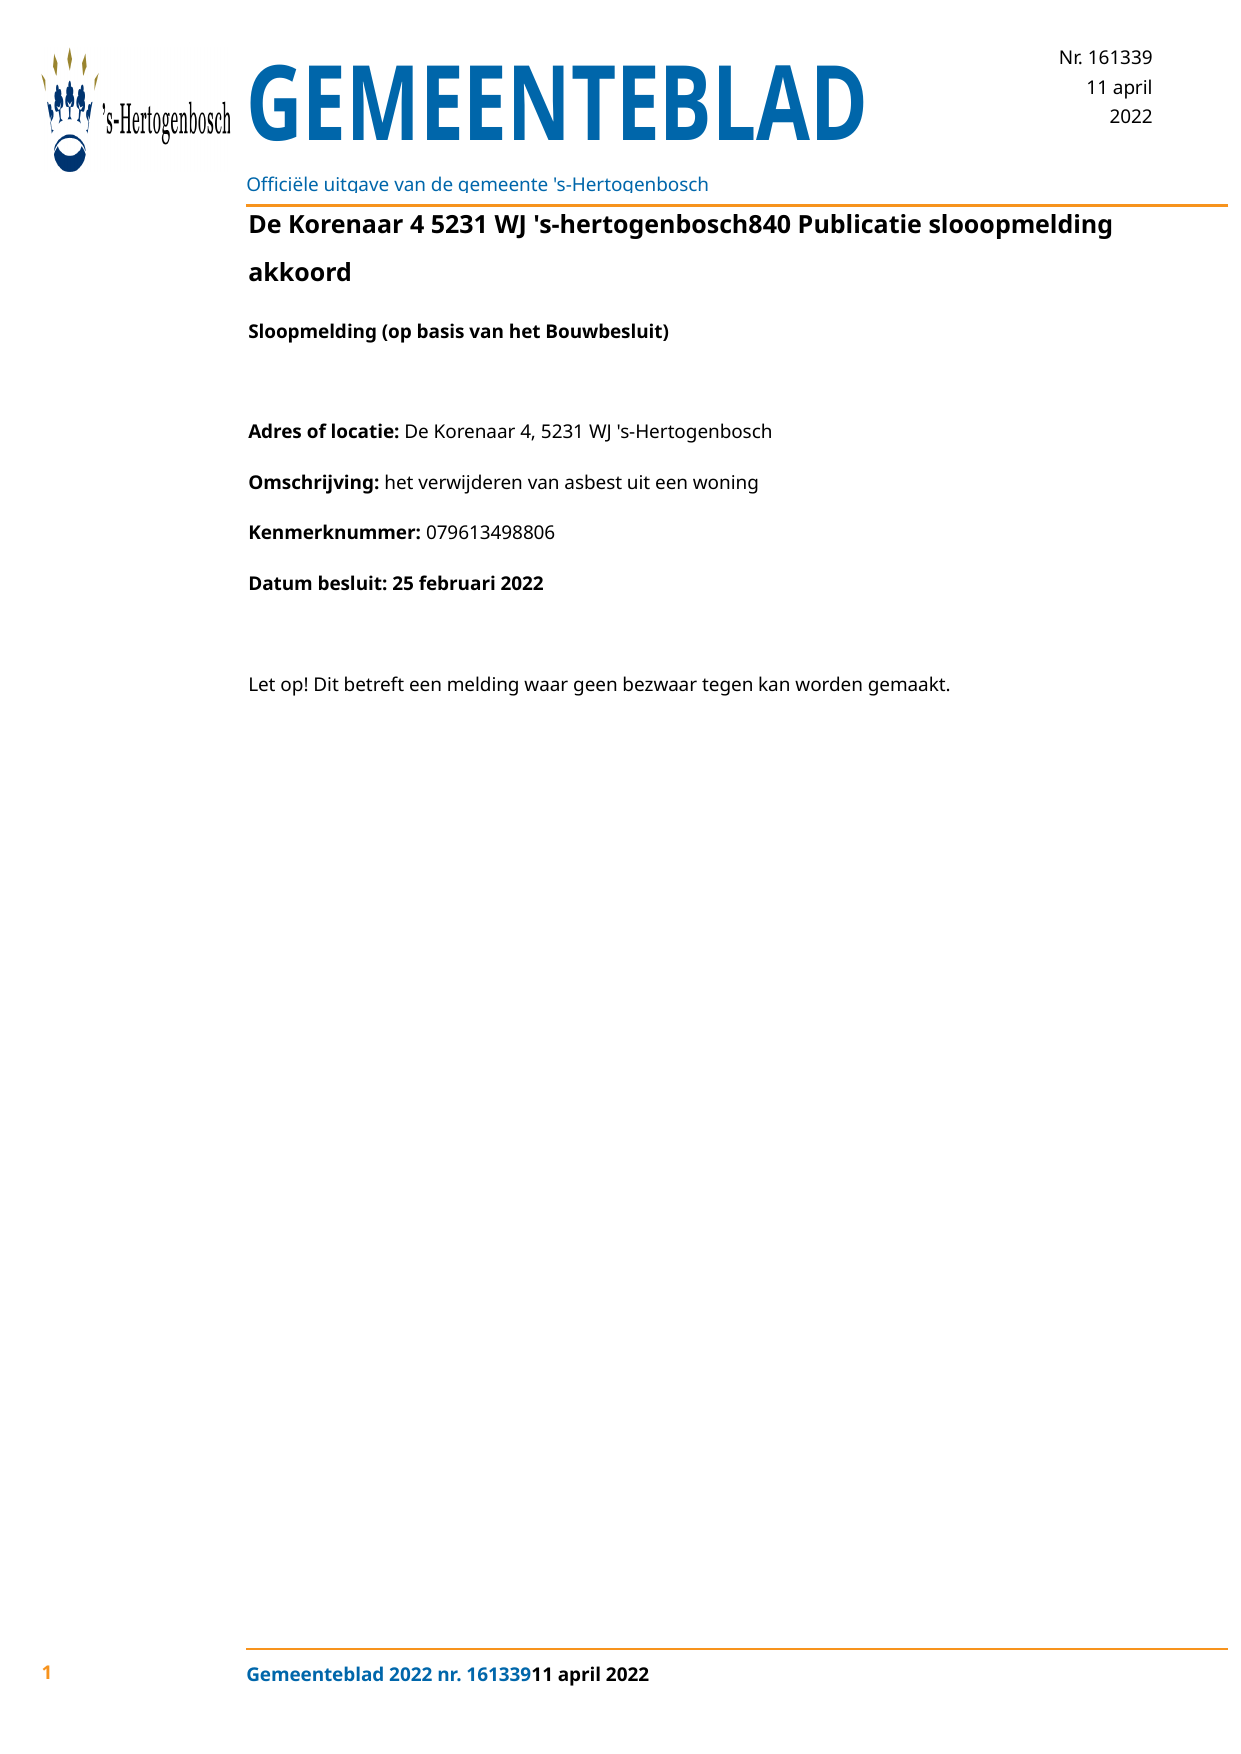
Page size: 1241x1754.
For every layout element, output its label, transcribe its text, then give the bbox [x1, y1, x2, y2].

text Datum besluit: 25 februari 2022 [248, 570, 1152, 596]
text Kenmerknummer: 079613498806 [248, 519, 1152, 545]
text Sloopmelding (op basis van het Bouwbesluit) [248, 318, 1152, 344]
text De Korenaar 4 5231 WJ 's-hertogenbosch840 Publicatie slooopmelding akkoord [248, 207, 1152, 288]
picture [41, 47, 231, 172]
text Let op! Dit betreft een melding waar geen bezwaar tegen kan worden gemaakt. [248, 671, 1152, 697]
text Omschrijving: het verwijderen van asbest uit een woning [248, 469, 1152, 495]
text Adres of locatie: De Korenaar 4, 5231 WJ 's-Hertogenbosch [248, 419, 1152, 444]
